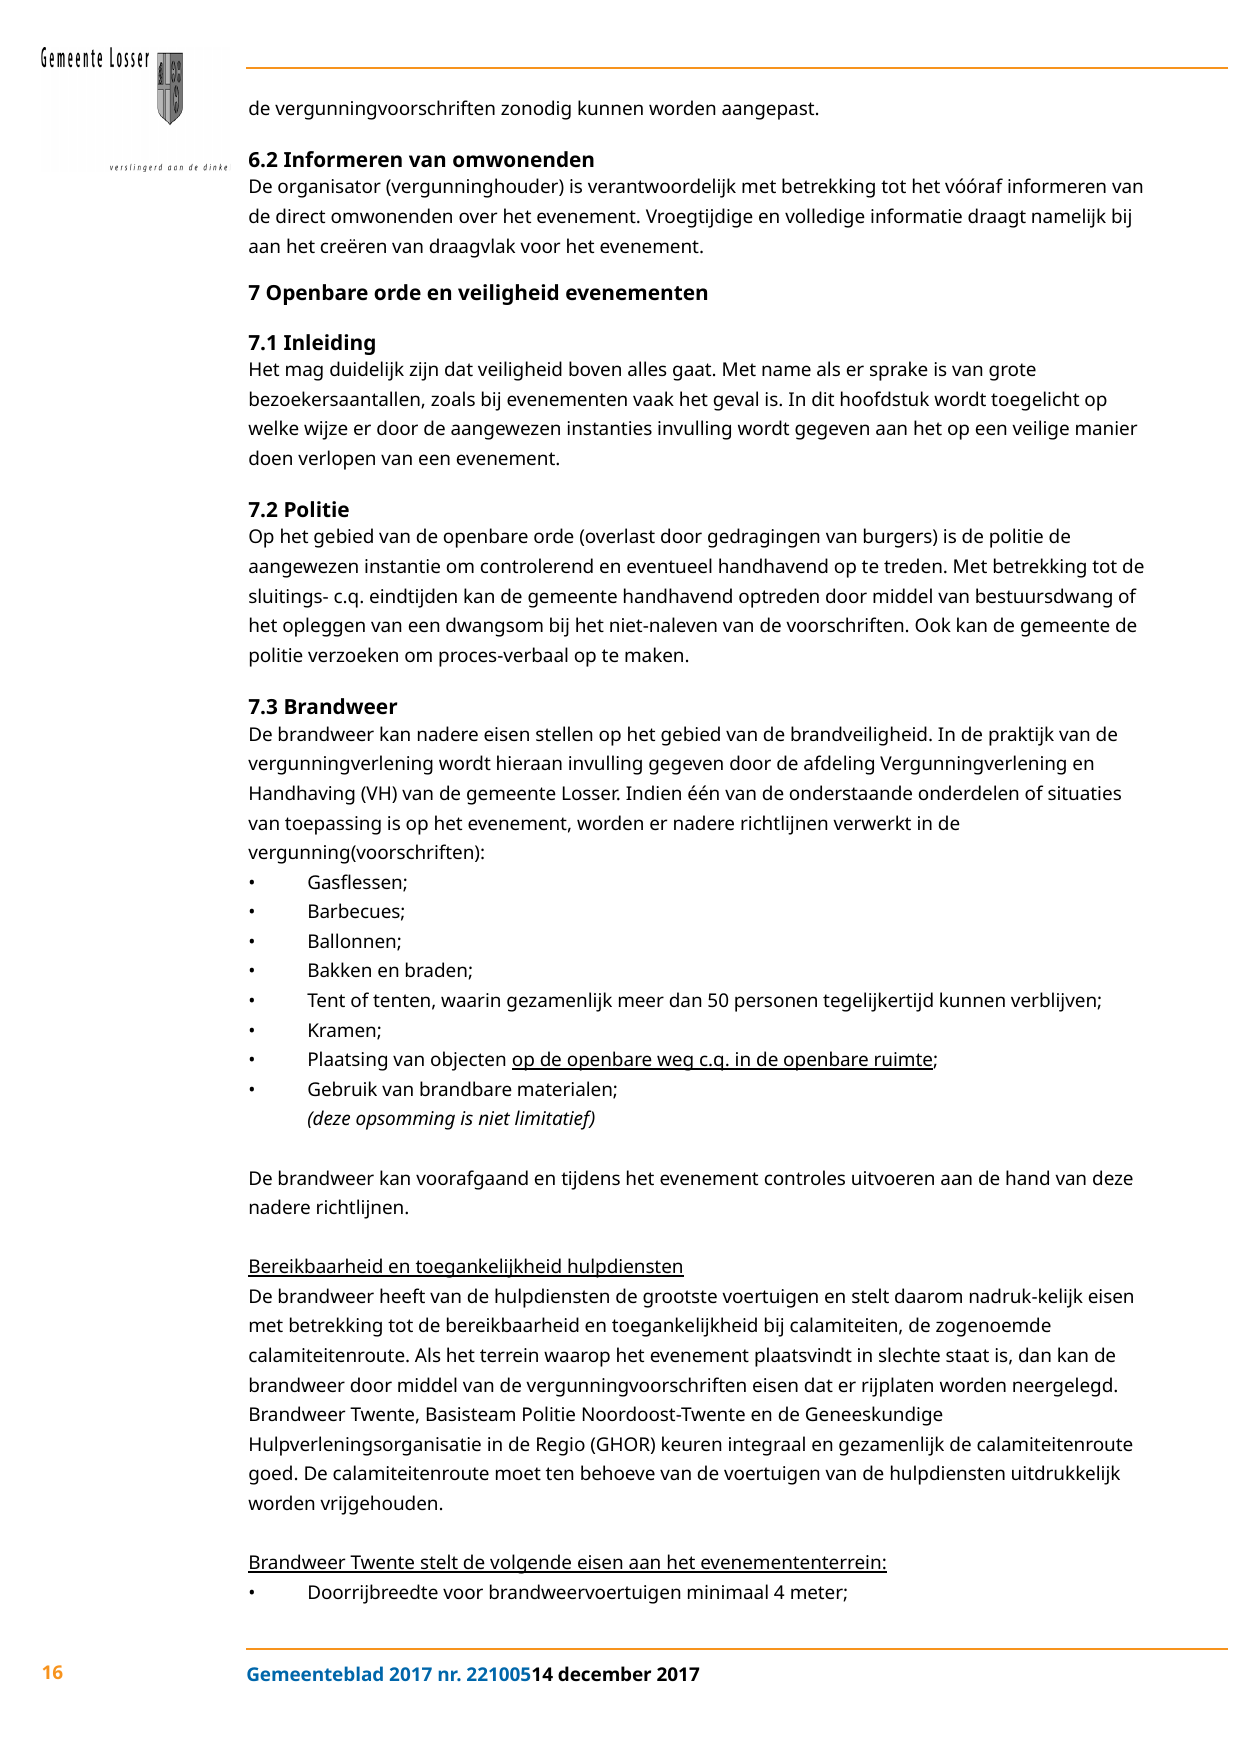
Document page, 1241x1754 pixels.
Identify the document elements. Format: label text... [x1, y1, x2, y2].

list Doorrijbreedte voor brandweervoertuigen minimaal 4 meter; [248, 1579, 1152, 1604]
text 6.2 Informeren van omwonenden [248, 145, 1152, 174]
text Brandweer Twente stelt de volgende eisen aan het evenemententerrein: [248, 1549, 1152, 1575]
list Tent of tenten, waarin gezamenlijk meer dan 50 personen tegelijkertijd kunnen verblijven; [248, 987, 1152, 1013]
list Barbecues; [248, 898, 1152, 924]
list (deze opsomming is niet limitatief) [248, 1106, 1152, 1131]
text 7.3 Brandweer [248, 692, 1152, 721]
text Bereikbaarheid en toegankelijkheid hulpdiensten [248, 1253, 1152, 1279]
text 7.1 Inleiding [248, 328, 1152, 356]
text Op het gebied van de openbare orde (overlast door gedragingen van burgers) is de politie de aangewezen instantie om controlerend en eventueel handhavend op te treden. Met betrekking tot de sluitings- c.q. eindtijden kan de gemeente handhavend optreden door middel van bestuursdwang of het opleggen van een dwangsom bij het niet-naleven van de voorschriften. Ook kan de gemeente de politie verzoeken om proces-verbaal op te maken. [248, 524, 1152, 668]
text 7 Openbare orde en veiligheid evenementen [248, 278, 1152, 307]
list Ballonnen; [248, 928, 1152, 954]
list Kramen; [248, 1017, 1152, 1042]
picture [41, 47, 231, 172]
text de vergunningvoorschriften zonodig kunnen worden aangepast. [248, 95, 1152, 121]
text Het mag duidelijk zijn dat veiligheid boven alles gaat. Met name als er sprake is van grote bezoekersaantallen, zoals bij evenementen vaak het geval is. In dit hoofdstuk wordt toegelicht op welke wijze er door de aangewezen instanties invulling wordt gegeven aan het op een veilige manier doen verlopen van een evenement. [248, 356, 1152, 471]
text De organisator (vergunninghouder) is verantwoordelijk met betrekking tot het vóóraf informeren van de direct omwonenden over het evenement. Vroegtijdige en volledige informatie draagt namelijk bij aan het creëren van draagvlak voor het evenement. [248, 174, 1152, 258]
text De brandweer kan voorafgaand en tijdens het evenement controles uitvoeren aan de hand van deze nadere richtlijnen. [248, 1165, 1152, 1220]
list Plaatsing van objecten op de openbare weg c.q. in de openbare ruimte; [248, 1046, 1152, 1072]
text 7.2 Politie [248, 495, 1152, 524]
list Gasflessen; [248, 869, 1152, 894]
list Gebruik van brandbare materialen; [248, 1076, 1152, 1102]
list Bakken en braden; [248, 958, 1152, 983]
text De brandweer kan nadere eisen stellen op het gebied van de brandveiligheid. In de praktijk van de vergunningverlening wordt hieraan invulling gegeven door de afdeling Vergunningverlening en Handhaving (VH) van de gemeente Losser. Indien één van de onderstaande onderdelen of situaties van toepassing is op het evenement, worden er nadere richtlijnen verwerkt in de vergunning(voorschriften): [248, 721, 1152, 865]
text De brandweer heeft van de hulpdiensten de grootste voertuigen en stelt daarom nadruk-kelijk eisen met betrekking tot de bereikbaarheid en toegankelijkheid bij calamiteiten, de zogenoemde calamiteitenroute. Als het terrein waarop het evenement plaatsvindt in slechte staat is, dan kan de brandweer door middel van de vergunningvoorschriften eisen dat er rijplaten worden neergelegd. Brandweer Twente, Basisteam Politie Noordoost-Twente en de Geneeskundige Hulpverleningsorganisatie in de Regio (GHOR) keuren integraal en gezamenlijk de calamiteitenroute goed. De calamiteitenroute moet ten behoeve van de voertuigen van de hulpdiensten uitdrukkelijk worden vrijgehouden. [248, 1283, 1152, 1516]
